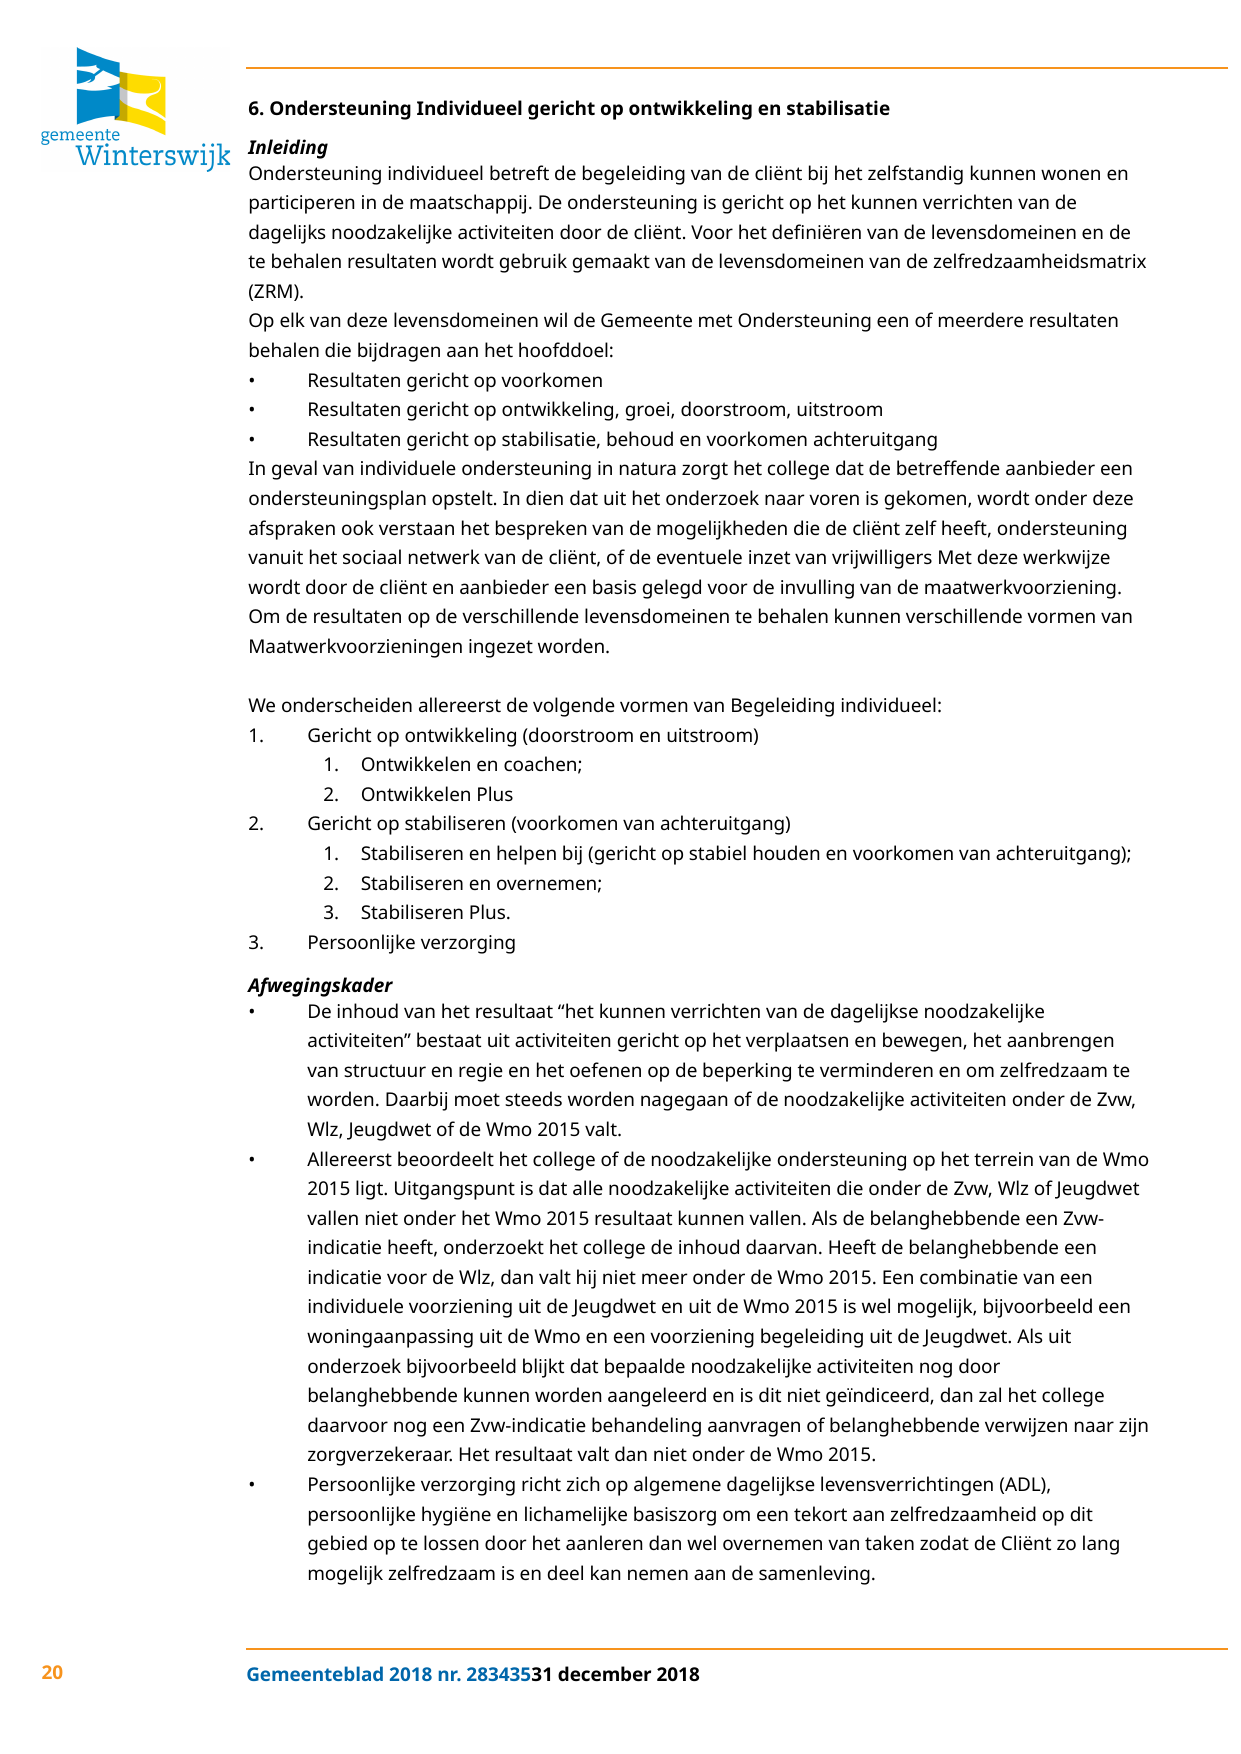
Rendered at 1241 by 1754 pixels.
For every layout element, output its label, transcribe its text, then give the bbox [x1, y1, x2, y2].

list Resultaten gericht op voorkomen [248, 367, 1152, 393]
list Stabiliseren Plus. [323, 899, 1152, 925]
text 6. Ondersteuning Individueel gericht op ontwikkeling en stabilisatie [248, 95, 1152, 121]
text Afwegingskader [248, 972, 1152, 998]
list Stabiliseren en helpen bij (gericht op stabiel houden en voorkomen van achteruitgang); [323, 840, 1152, 866]
list Ontwikkelen Plus [323, 781, 1152, 807]
list Resultaten gericht op ontwikkeling, groei, doorstroom, uitstroom [248, 396, 1152, 422]
list Stabiliseren en overnemen; [323, 870, 1152, 896]
list Allereerst beoordeelt het college of de noodzakelijke ondersteuning op het terrein van de Wmo 2015 ligt. Uitgangspunt is dat alle noodzakelijke activiteiten die onder de Zvw, Wlz of Jeugdwet vallen niet onder het Wmo 2015 resultaat kunnen vallen. Als de belanghebbende een Zvw-indicatie heeft, onderzoekt het college de inhoud daarvan. Heeft de belanghebbende een indicatie voor de Wlz, dan valt hij niet meer onder de Wmo 2015. Een combinatie van een individuele voorziening uit de Jeugdwet en uit de Wmo 2015 is wel mogelijk, bijvoorbeeld een woningaanpassing uit de Wmo en een voorziening begeleiding uit de Jeugdwet. Als uit onderzoek bijvoorbeeld blijkt dat bepaalde noodzakelijke activiteiten nog door belanghebbende kunnen worden aangeleerd en is dit niet geïndiceerd, dan zal het college daarvoor nog een Zvw-indicatie behandeling aanvragen of belanghebbende verwijzen naar zijn zorgverzekeraar. Het resultaat valt dan niet onder de Wmo 2015. [248, 1146, 1152, 1467]
picture [225, 153, 231, 162]
picture [41, 47, 231, 172]
list Gericht op stabiliseren (voorkomen van achteruitgang) [248, 811, 1152, 836]
text Inleiding [248, 134, 1152, 160]
text We onderscheiden allereerst de volgende vormen van Begeleiding individueel: [248, 692, 1152, 718]
text Ondersteuning individueel betreft de begeleiding van de cliënt bij het zelfstandig kunnen wonen en participeren in de maatschappij. De ondersteuning is gericht op het kunnen verrichten van de dagelijks noodzakelijke activiteiten door de cliënt. Voor het definiëren van de levensdomeinen en de te behalen resultaten wordt gebruik gemaakt van de levensdomeinen van de zelfredzaamheidsmatrix (ZRM). [248, 160, 1152, 304]
list Gericht op ontwikkeling (doorstroom en uitstroom) [248, 722, 1152, 748]
text In geval van individuele ondersteuning in natura zorgt het college dat de betreffende aanbieder een ondersteuningsplan opstelt. In dien dat uit het onderzoek naar voren is gekomen, wordt onder deze afspraken ook verstaan het bespreken van de mogelijkheden die de cliënt zelf heeft, ondersteuning vanuit het sociaal netwerk van de cliënt, of de eventuele inzet van vrijwilligers Met deze werkwijze wordt door de cliënt en aanbieder een basis gelegd voor de invulling van de maatwerkvoorziening. [248, 456, 1152, 600]
text Op elk van deze levensdomeinen wil de Gemeente met Ondersteuning een of meerdere resultaten behalen die bijdragen aan het hoofddoel: [248, 308, 1152, 363]
list De inhoud van het resultaat “het kunnen verrichten van de dagelijkse noodzakelijke activiteiten” bestaat uit activiteiten gericht op het verplaatsen en bewegen, het aanbrengen van structuur en regie en het oefenen op de beperking te verminderen en om zelfredzaam te worden. Daarbij moet steeds worden nagegaan of de noodzakelijke activiteiten onder de Zvw, Wlz, Jeugdwet of de Wmo 2015 valt. [248, 998, 1152, 1142]
list Ontwikkelen en coachen; [323, 751, 1152, 777]
list Persoonlijke verzorging [248, 929, 1152, 955]
list Persoonlijke verzorging richt zich op algemene dagelijkse levensverrichtingen (ADL), persoonlijke hygiëne en lichamelijke basiszorg om een tekort aan zelfredzaamheid op dit gebied op te lossen door het aanleren dan wel overnemen van taken zodat de Cliënt zo lang mogelijk zelfredzaam is en deel kan nemen aan de samenleving. [248, 1471, 1152, 1586]
text Om de resultaten op de verschillende levensdomeinen te behalen kunnen verschillende vormen van Maatwerkvoorzieningen ingezet worden. [248, 603, 1152, 659]
list Resultaten gericht op stabilisatie, behoud en voorkomen achteruitgang [248, 426, 1152, 452]
